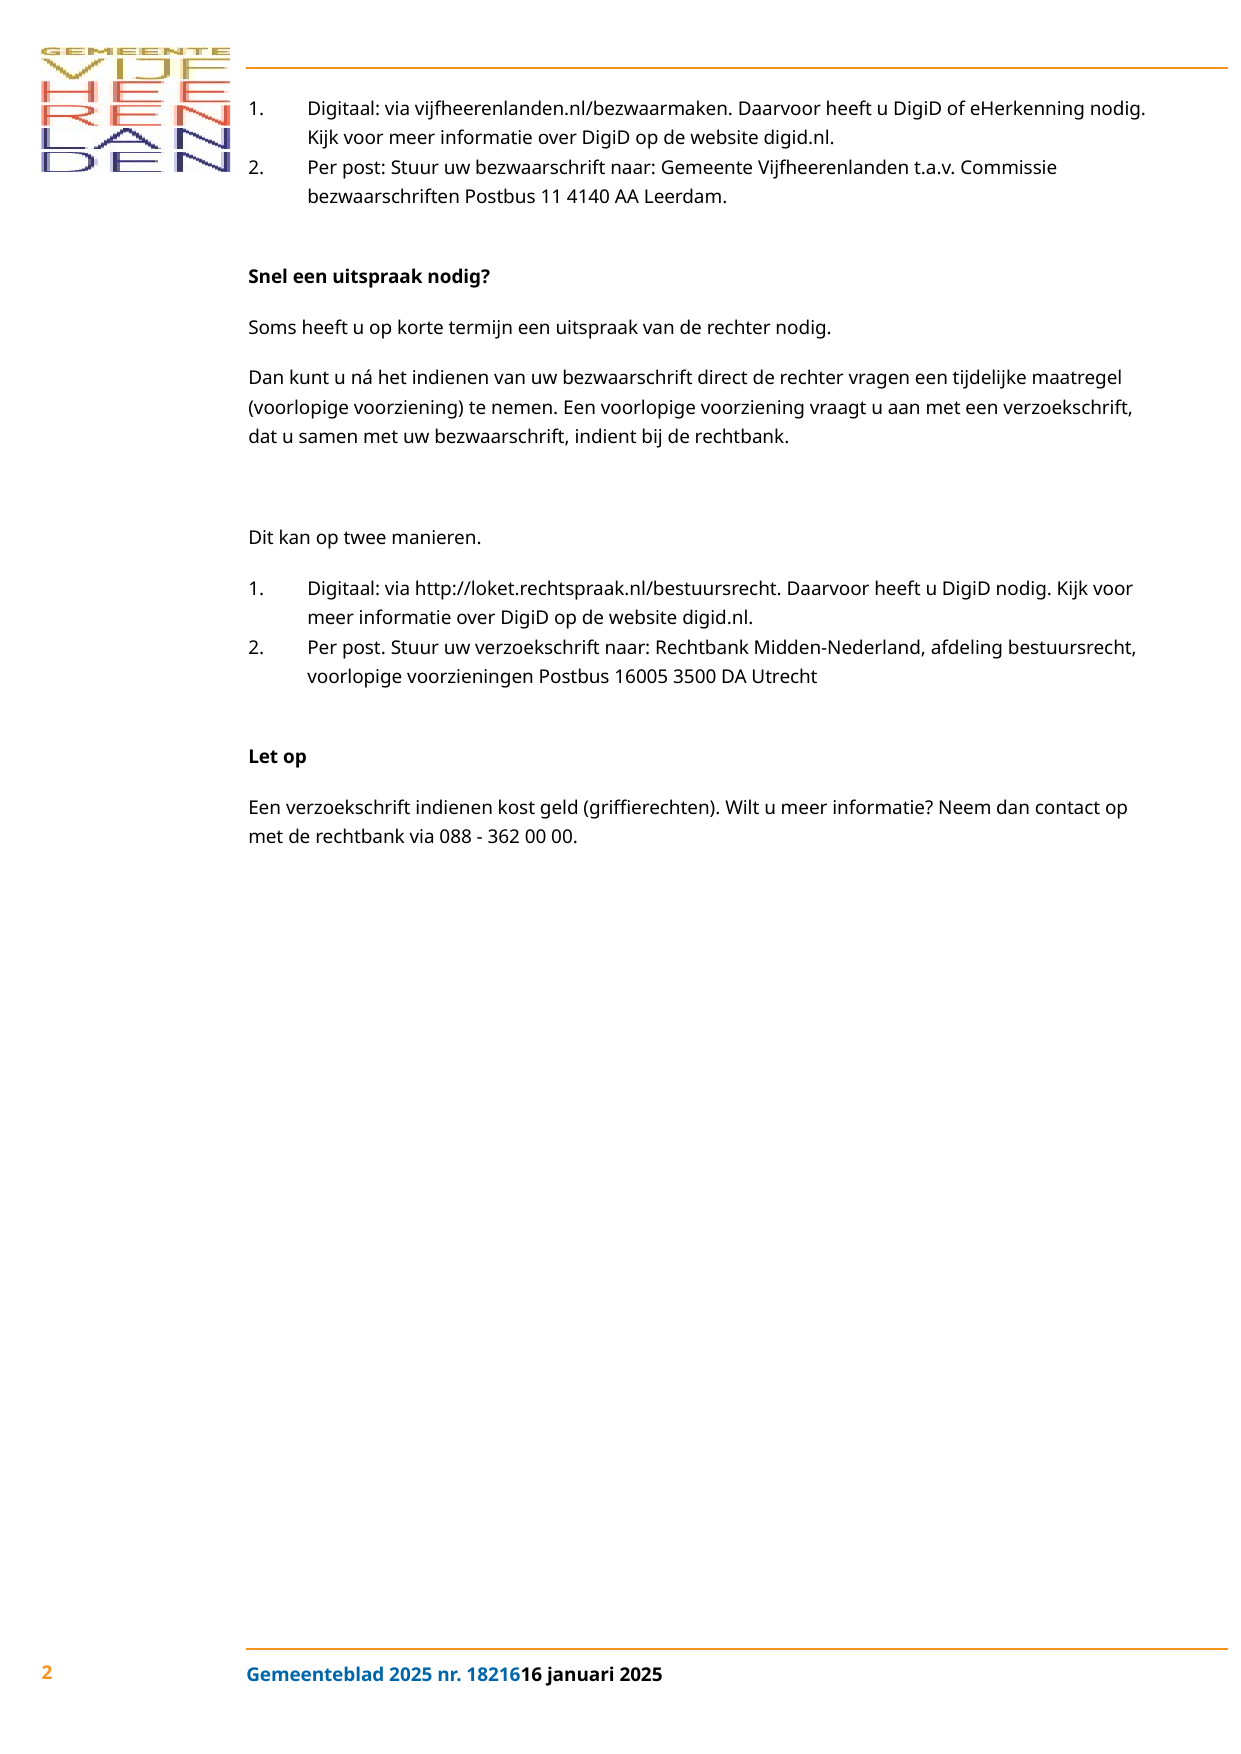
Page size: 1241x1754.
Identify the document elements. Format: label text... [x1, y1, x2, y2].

text Dit kan op twee manieren. [248, 524, 1152, 550]
picture [41, 47, 231, 172]
text Dan kunt u ná het indienen van uw bezwaarschrift direct de rechter vragen een tijdelijke maatregel (voorlopige voorziening) te nemen. Een voorlopige voorziening vraagt u aan met een verzoekschrift, dat u samen met uw bezwaarschrift, indient bij de rechtbank. [248, 364, 1152, 449]
text Let op [248, 743, 1152, 769]
list Digitaal: via http://loket.rechtspraak.nl/bestuursrecht. Daarvoor heeft u DigiD nodig. Kijk voor meer informatie over DigiD op de website digid.nl. [248, 575, 1152, 630]
text Soms heeft u op korte termijn een uitspraak van de rechter nodig. [248, 314, 1152, 340]
list Per post. Stuur uw verzoekschrift naar: Rechtbank Midden-Nederland, afdeling bestuursrecht, voorlopige voorzieningen Postbus 16005 3500 DA Utrecht [248, 634, 1152, 689]
list Digitaal: via vijfheerenlanden.nl/bezwaarmaken. Daarvoor heeft u DigiD of eHerkenning nodig. Kijk voor meer informatie over DigiD op de website digid.nl. [248, 95, 1152, 150]
text Een verzoekschrift indienen kost geld (griffierechten). Wilt u meer informatie? Neem dan contact op met de rechtbank via 088 - 362 00 00. [248, 794, 1152, 849]
list Per post: Stuur uw bezwaarschrift naar: Gemeente Vijfheerenlanden t.a.v. Commissie bezwaarschriften Postbus 11 4140 AA Leerdam. [248, 154, 1152, 209]
text Snel een uitspraak nodig? [248, 263, 1152, 289]
